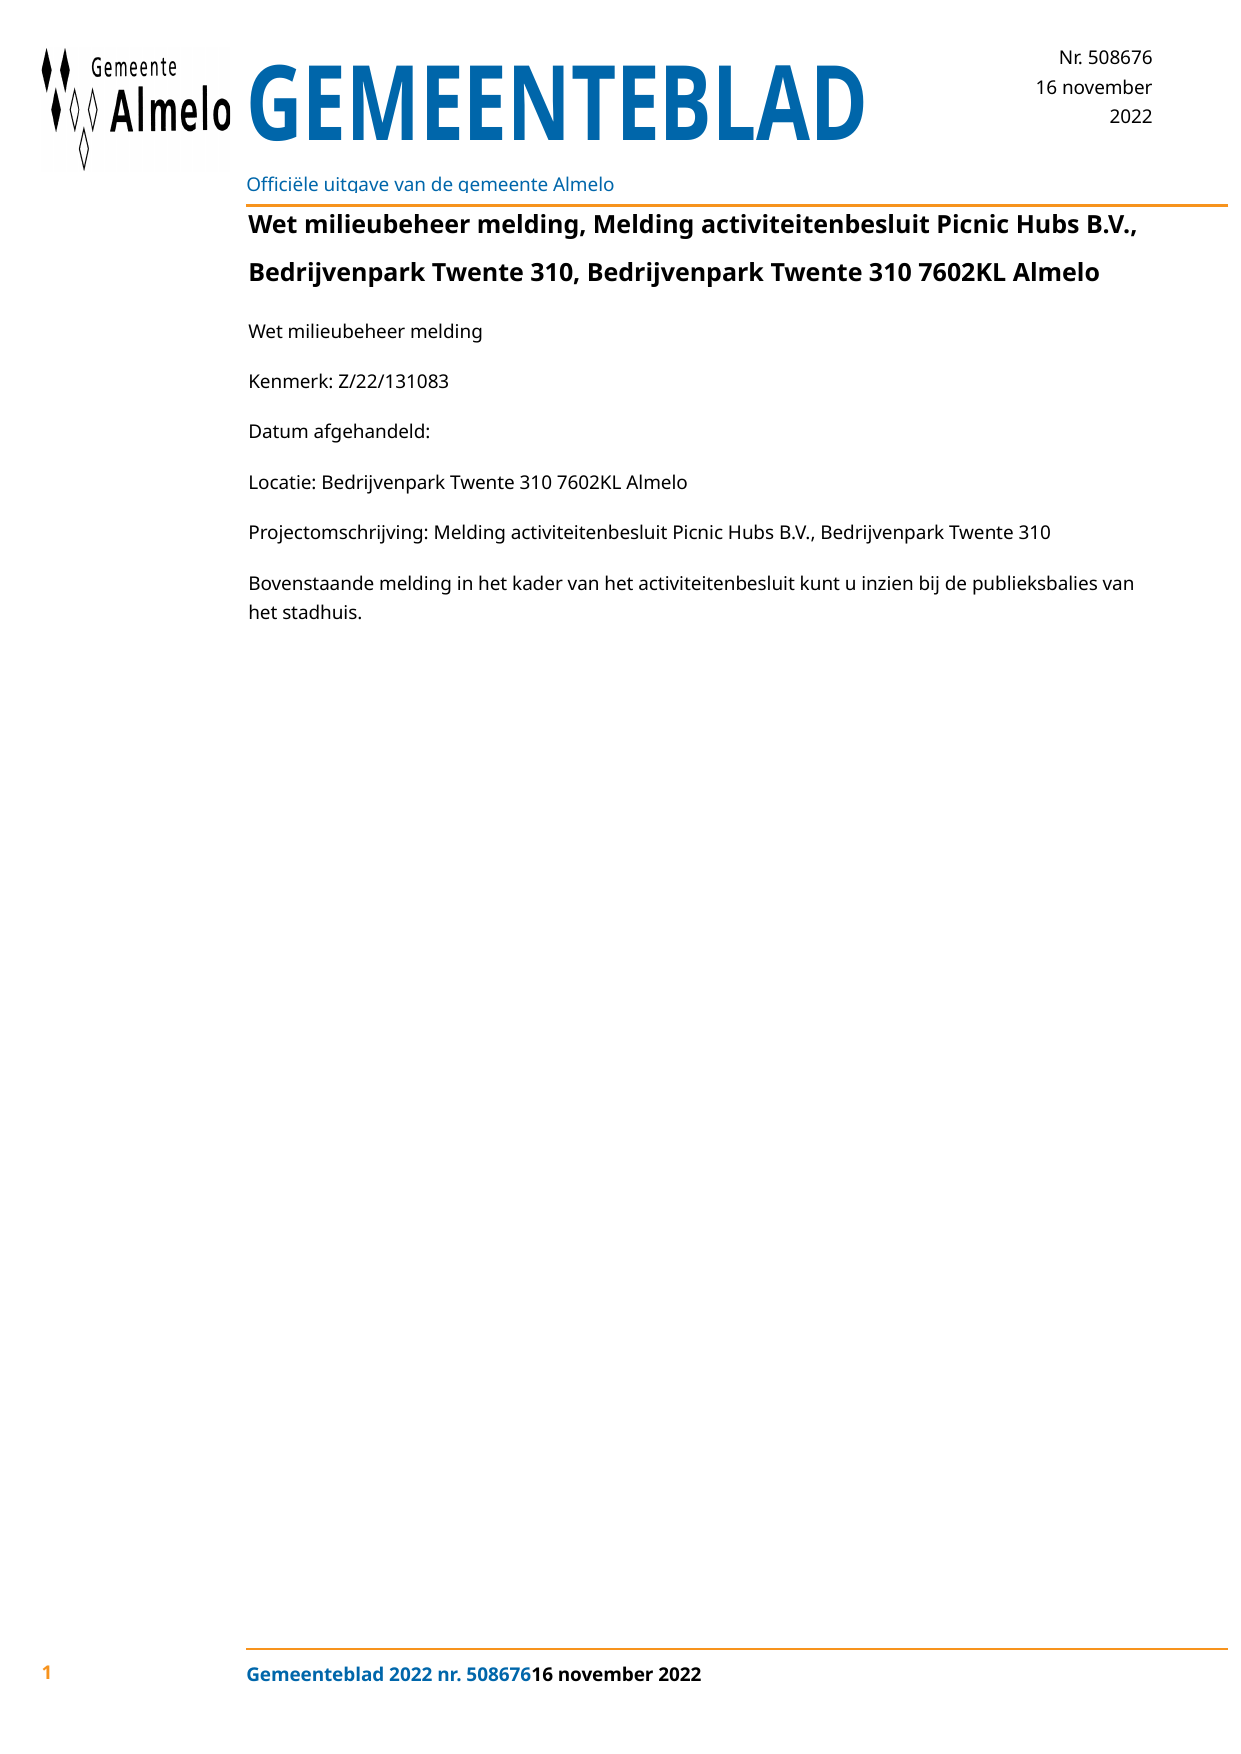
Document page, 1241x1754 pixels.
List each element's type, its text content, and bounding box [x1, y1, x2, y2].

text Datum afgehandeld: [248, 419, 1152, 444]
text Kenmerk: Z/22/131083 [248, 368, 1152, 394]
text Wet milieubeheer melding, Melding activiteitenbesluit Picnic Hubs B.V., Bedrijvenpark Twente 310, Bedrijvenpark Twente 310 7602KL Almelo [248, 207, 1152, 288]
text Bovenstaande melding in het kader van het activiteitenbesluit kunt u inzien bij de publieksbalies van het stadhuis. [248, 570, 1152, 625]
picture [41, 47, 231, 172]
text Locatie: Bedrijvenpark Twente 310 7602KL Almelo [248, 469, 1152, 495]
text Projectomschrijving: Melding activiteitenbesluit Picnic Hubs B.V., Bedrijvenpark Twente 310 [248, 519, 1152, 545]
text Wet milieubeheer melding [248, 318, 1152, 344]
